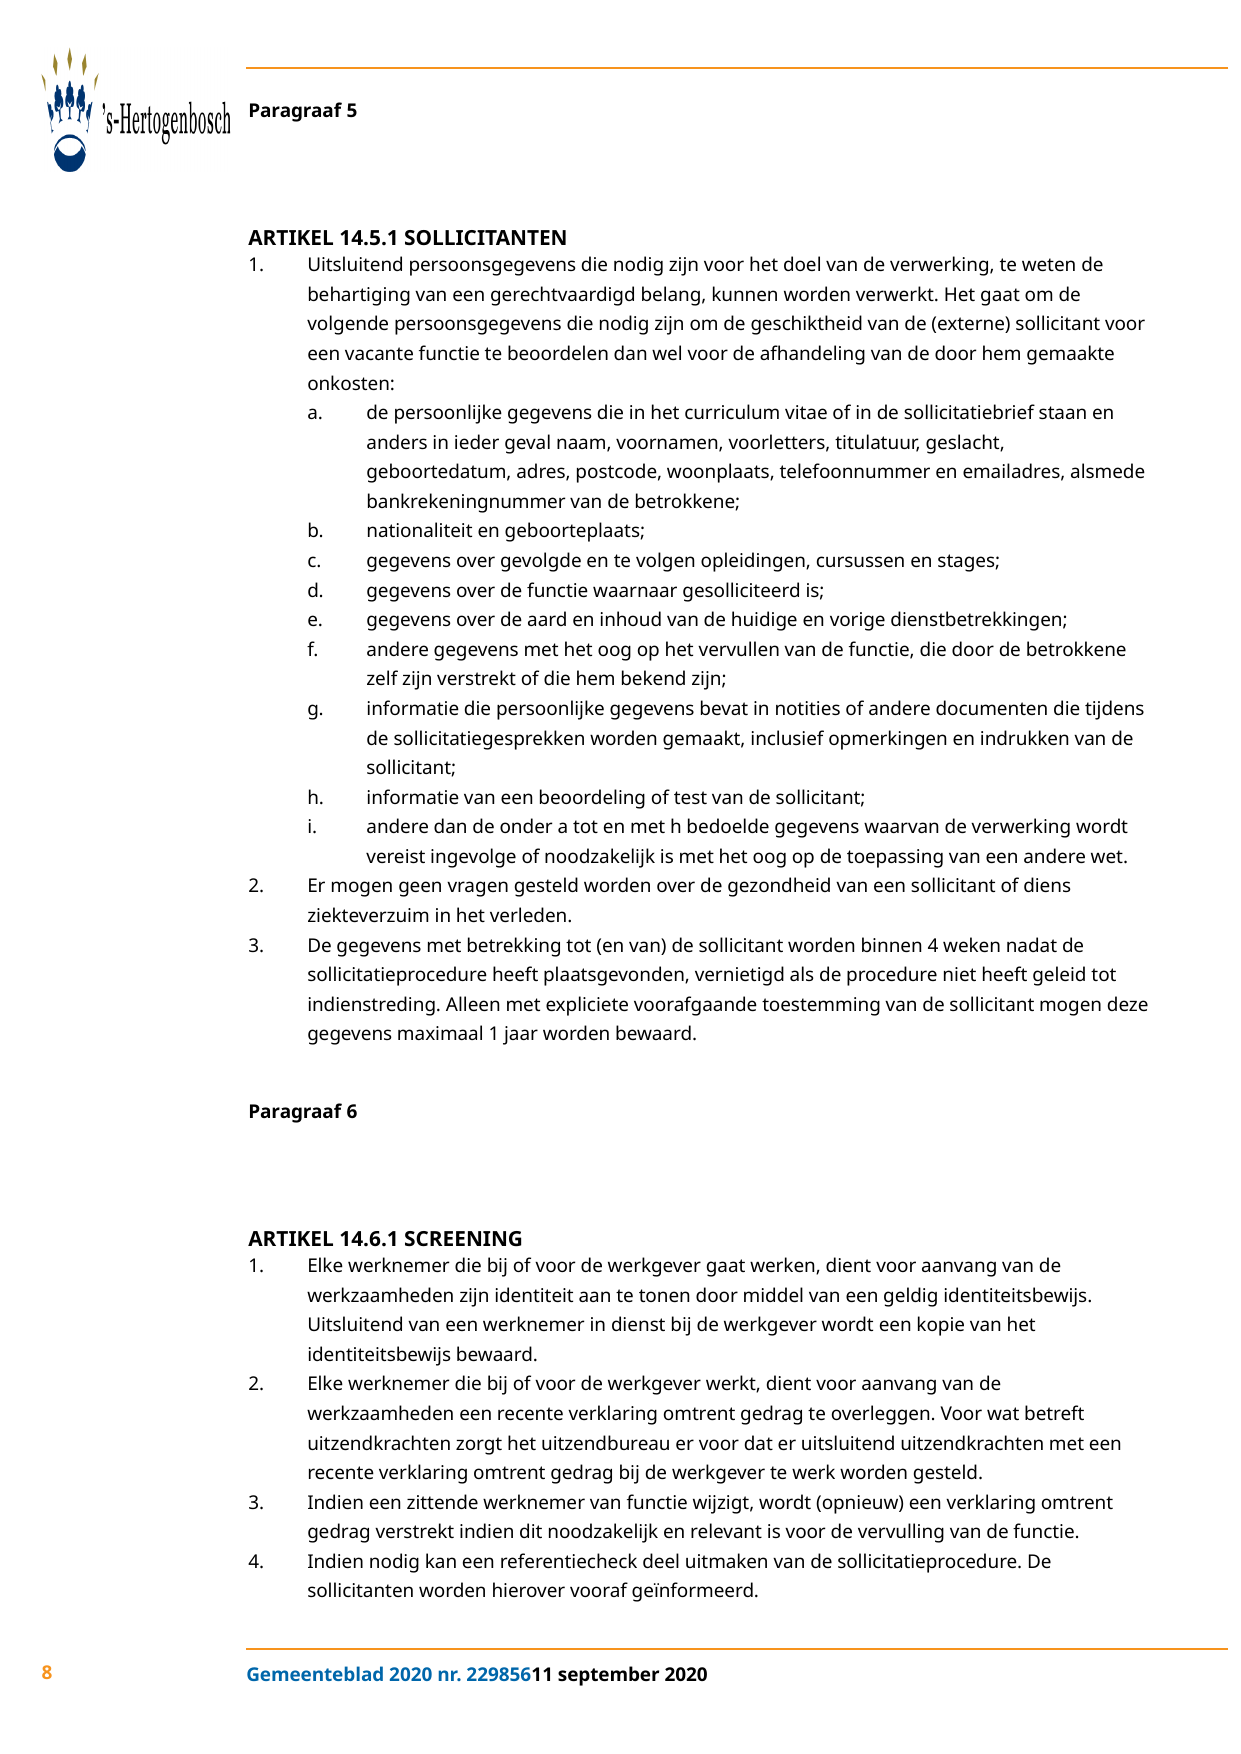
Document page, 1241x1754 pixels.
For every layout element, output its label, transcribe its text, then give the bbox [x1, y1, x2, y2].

list andere dan de onder a tot en met h bedoelde gegevens waarvan de verwerking wordt vereist ingevolge of noodzakelijk is met het oog op de toepassing van een andere wet. [307, 813, 1152, 869]
list Indien een zittende werknemer van functie wijzigt, wordt (opnieuw) een verklaring omtrent gedrag verstrekt indien dit noodzakelijk en relevant is voor de vervulling van de functie. [248, 1489, 1152, 1544]
text ARTIKEL 14.6.1 SCREENING [248, 1224, 1152, 1252]
list Er mogen geen vragen gesteld worden over de gezondheid van een sollicitant of diens ziekteverzuim in het verleden. [248, 873, 1152, 928]
picture [41, 47, 231, 172]
list Elke werknemer die bij of voor de werkgever werkt, dient voor aanvang van de werkzaamheden een recente verklaring omtrent gedrag te overleggen. Voor wat betreft uitzendkrachten zorgt het uitzendbureau er voor dat er uitsluitend uitzendkrachten met een recente verklaring omtrent gedrag bij de werkgever te werk worden gesteld. [248, 1371, 1152, 1485]
text ARTIKEL 14.5.1 SOLLICITANTEN [248, 223, 1152, 251]
list de persoonlijke gegevens die in het curriculum vitae of in de sollicitatiebrief staan en anders in ieder geval naam, voornamen, voorletters, titulatuur, geslacht, geboortedatum, adres, postcode, woonplaats, telefoonnummer en emailadres, alsmede bankrekeningnummer van de betrokkene; [307, 399, 1152, 514]
list informatie van een beoordeling of test van de sollicitant; [307, 784, 1152, 809]
list Elke werknemer die bij of voor de werkgever gaat werken, dient voor aanvang van de werkzaamheden zijn identiteit aan te tonen door middel van een geldig identiteitsbewijs. Uitsluitend van een werknemer in dienst bij de werkgever wordt een kopie van het identiteitsbewijs bewaard. [248, 1252, 1152, 1367]
list informatie die persoonlijke gegevens bevat in notities of andere documenten die tijdens de sollicitatiegesprekken worden gemaakt, inclusief opmerkingen en indrukken van de sollicitant; [307, 695, 1152, 780]
list De gegevens met betrekking tot (en van) de sollicitant worden binnen 4 weken nadat de sollicitatieprocedure heeft plaatsgevonden, vernietigd als de procedure niet heeft geleid tot indienstreding. Alleen met expliciete voorafgaande toestemming van de sollicitant mogen deze gegevens maximaal 1 jaar worden bewaard. [248, 932, 1152, 1046]
list andere gegevens met het oog op het vervullen van de functie, die door de betrokkene zelf zijn verstrekt of die hem bekend zijn; [307, 636, 1152, 691]
list nationaliteit en geboorteplaats; [307, 518, 1152, 543]
list gegevens over de functie waarnaar gesolliciteerd is; [307, 577, 1152, 602]
list Indien nodig kan een referentiecheck deel uitmaken van de sollicitatieprocedure. De sollicitanten worden hierover vooraf geïnformeerd. [248, 1548, 1152, 1603]
text Paragraaf 5 [248, 95, 1152, 123]
text Paragraaf 6 [248, 1096, 1152, 1124]
list gegevens over gevolgde en te volgen opleidingen, cursussen en stages; [307, 547, 1152, 573]
list gegevens over de aard en inhoud van de huidige en vorige dienstbetrekkingen; [307, 606, 1152, 632]
list Uitsluitend persoonsgegevens die nodig zijn voor het doel van de verwerking, te weten de behartiging van een gerechtvaardigd belang, kunnen worden verwerkt. Het gaat om de volgende persoonsgegevens die nodig zijn om de geschiktheid van de (externe) sollicitant voor een vacante functie te beoordelen dan wel voor de afhandeling van de door hem gemaakte onkosten: [248, 251, 1152, 395]
